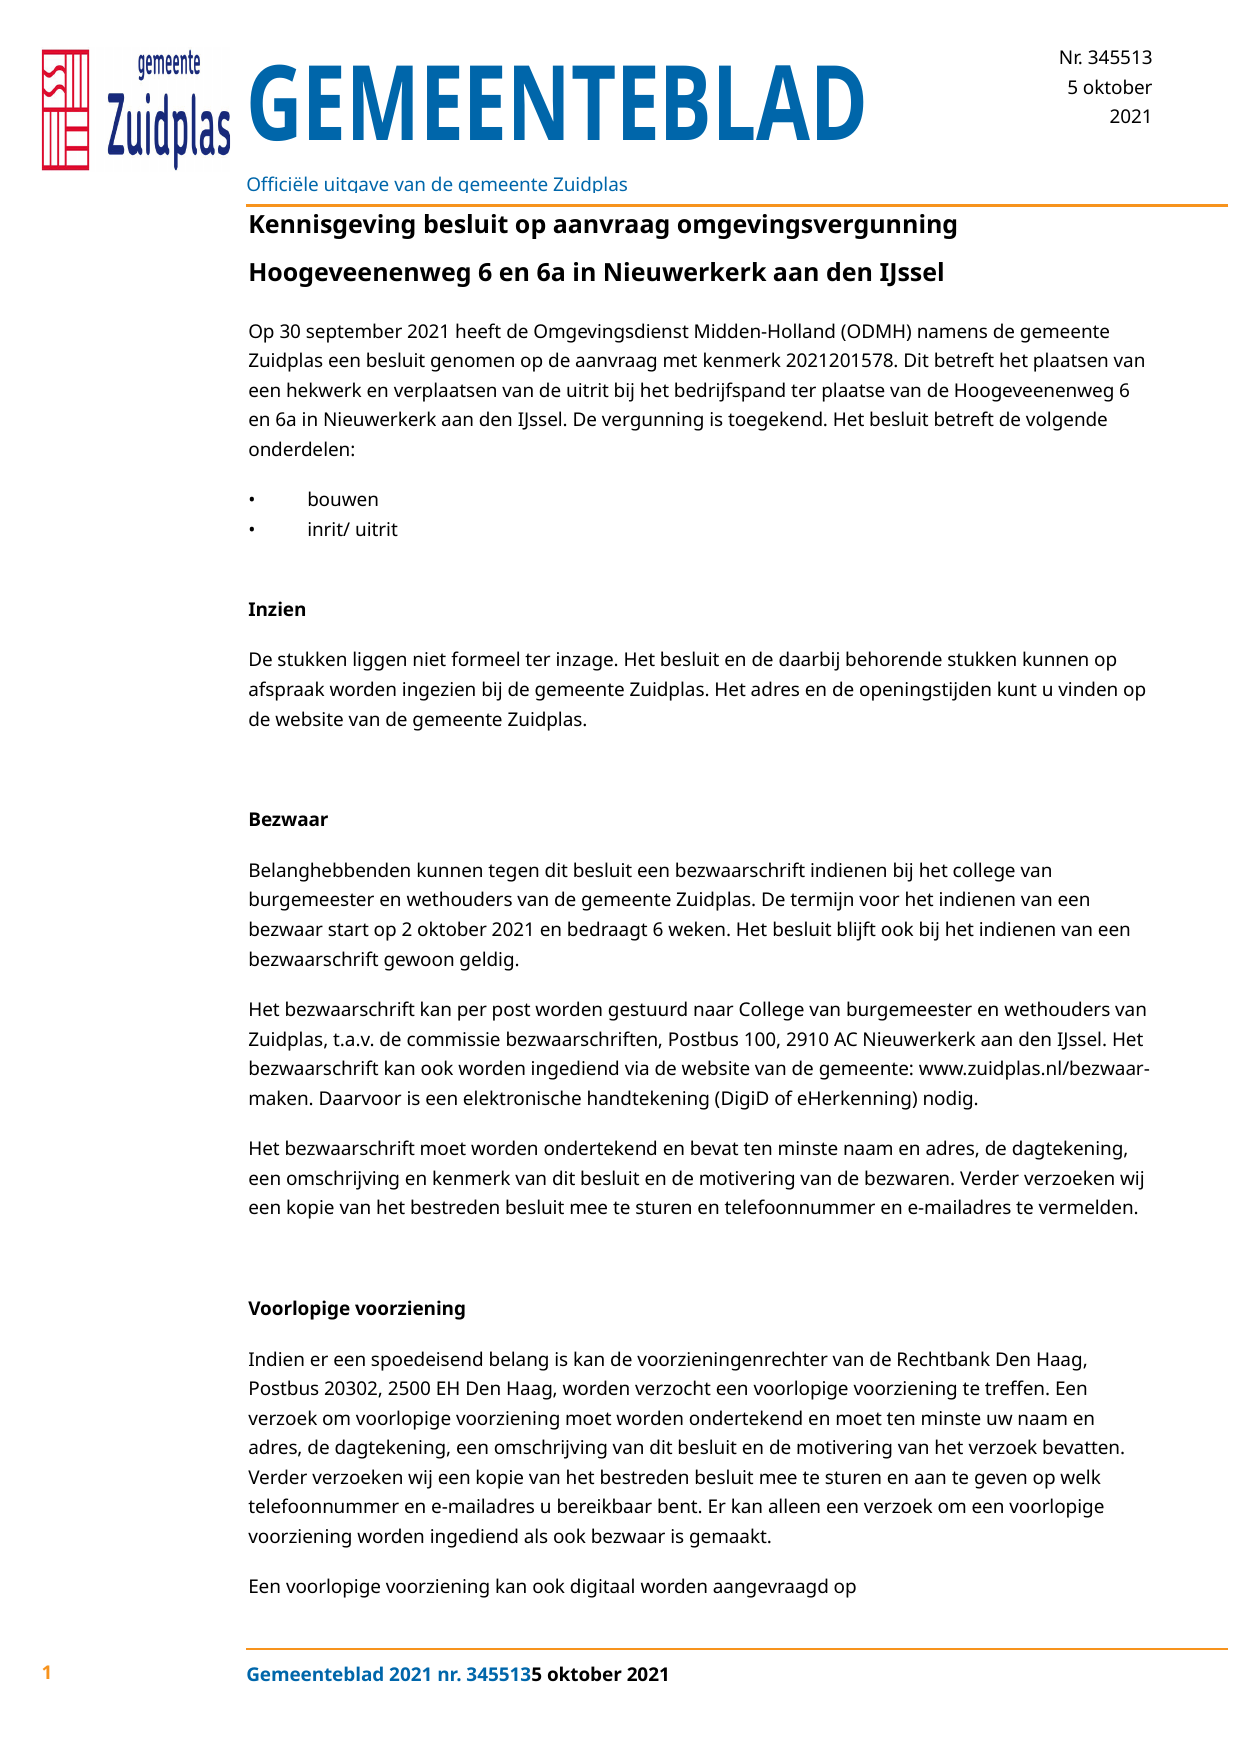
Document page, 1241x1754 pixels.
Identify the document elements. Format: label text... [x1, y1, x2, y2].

text Belanghebbenden kunnen tegen dit besluit een bezwaarschrift indienen bij het college van burgemeester en wethouders van de gemeente Zuidplas. De termijn voor het indienen van een bezwaar start op 2 oktober 2021 en bedraagt 6 weken. Het besluit blijft ook bij het indienen van een bezwaarschrift gewoon geldig. [248, 857, 1152, 972]
text Op 30 september 2021 heeft de Omgevingsdienst Midden-Holland (ODMH) namens de gemeente Zuidplas een besluit genomen op de aanvraag met kenmerk 2021201578. Dit betreft het plaatsen van een hekwerk en verplaatsen van de uitrit bij het bedrijfspand ter plaatse van de Hoogeveenenweg 6 en 6a in Nieuwerkerk aan den IJssel. De vergunning is toegekend. Het besluit betreft de volgende onderdelen: [248, 318, 1152, 462]
text Indien er een spoedeisend belang is kan de voorzieningenrechter van de Rechtbank Den Haag, Postbus 20302, 2500 EH Den Haag, worden verzocht een voorlopige voorziening te treffen. Een verzoek om voorlopige voorziening moet worden ondertekend en moet ten minste uw naam en adres, de dagtekening, een omschrijving van dit besluit en de motivering van het verzoek bevatten. Verder verzoeken wij een kopie van het bestreden besluit mee te sturen en aan te geven op welk telefoonnummer en e-mailadres u bereikbaar bent. Er kan alleen een verzoek om een voorlopige voorziening worden ingediend als ook bezwaar is gemaakt. [248, 1346, 1152, 1549]
text Bezwaar [248, 807, 1152, 832]
text De stukken liggen niet formeel ter inzage. Het besluit en de daarbij behorende stukken kunnen op afspraak worden ingezien bij de gemeente Zuidplas. Het adres en de openingstijden kunt u vinden op de website van de gemeente Zuidplas. [248, 647, 1152, 732]
text Het bezwaarschrift kan per post worden gestuurd naar College van burgemeester en wethouders van Zuidplas, t.a.v. de commissie bezwaarschriften, Postbus 100, 2910 AC Nieuwerkerk aan den IJssel. Het bezwaarschrift kan ook worden ingediend via de website van de gemeente: www.zuidplas.nl/bezwaar-maken. Daarvoor is een elektronische handtekening (DigiD of eHerkenning) nodig. [248, 996, 1152, 1111]
text Kennisgeving besluit op aanvraag omgevingsvergunning Hoogeveenenweg 6 en 6a in Nieuwerkerk aan den IJssel [248, 207, 1152, 288]
text Het bezwaarschrift moet worden ondertekend en bevat ten minste naam en adres, de dagtekening, een omschrijving en kenmerk van dit besluit en de motivering van de bezwaren. Verder verzoeken wij een kopie van het bestreden besluit mee te sturen en telefoonnummer en e-mailadres te vermelden. [248, 1135, 1152, 1220]
text Voorlopige voorziening [248, 1295, 1152, 1321]
text Een voorlopige voorziening kan ook digitaal worden aangevraagd op [248, 1574, 1152, 1599]
picture [41, 47, 231, 172]
list bouwen [248, 487, 1152, 512]
text Inzien [248, 596, 1152, 622]
list inrit/ uitrit [248, 516, 1152, 542]
